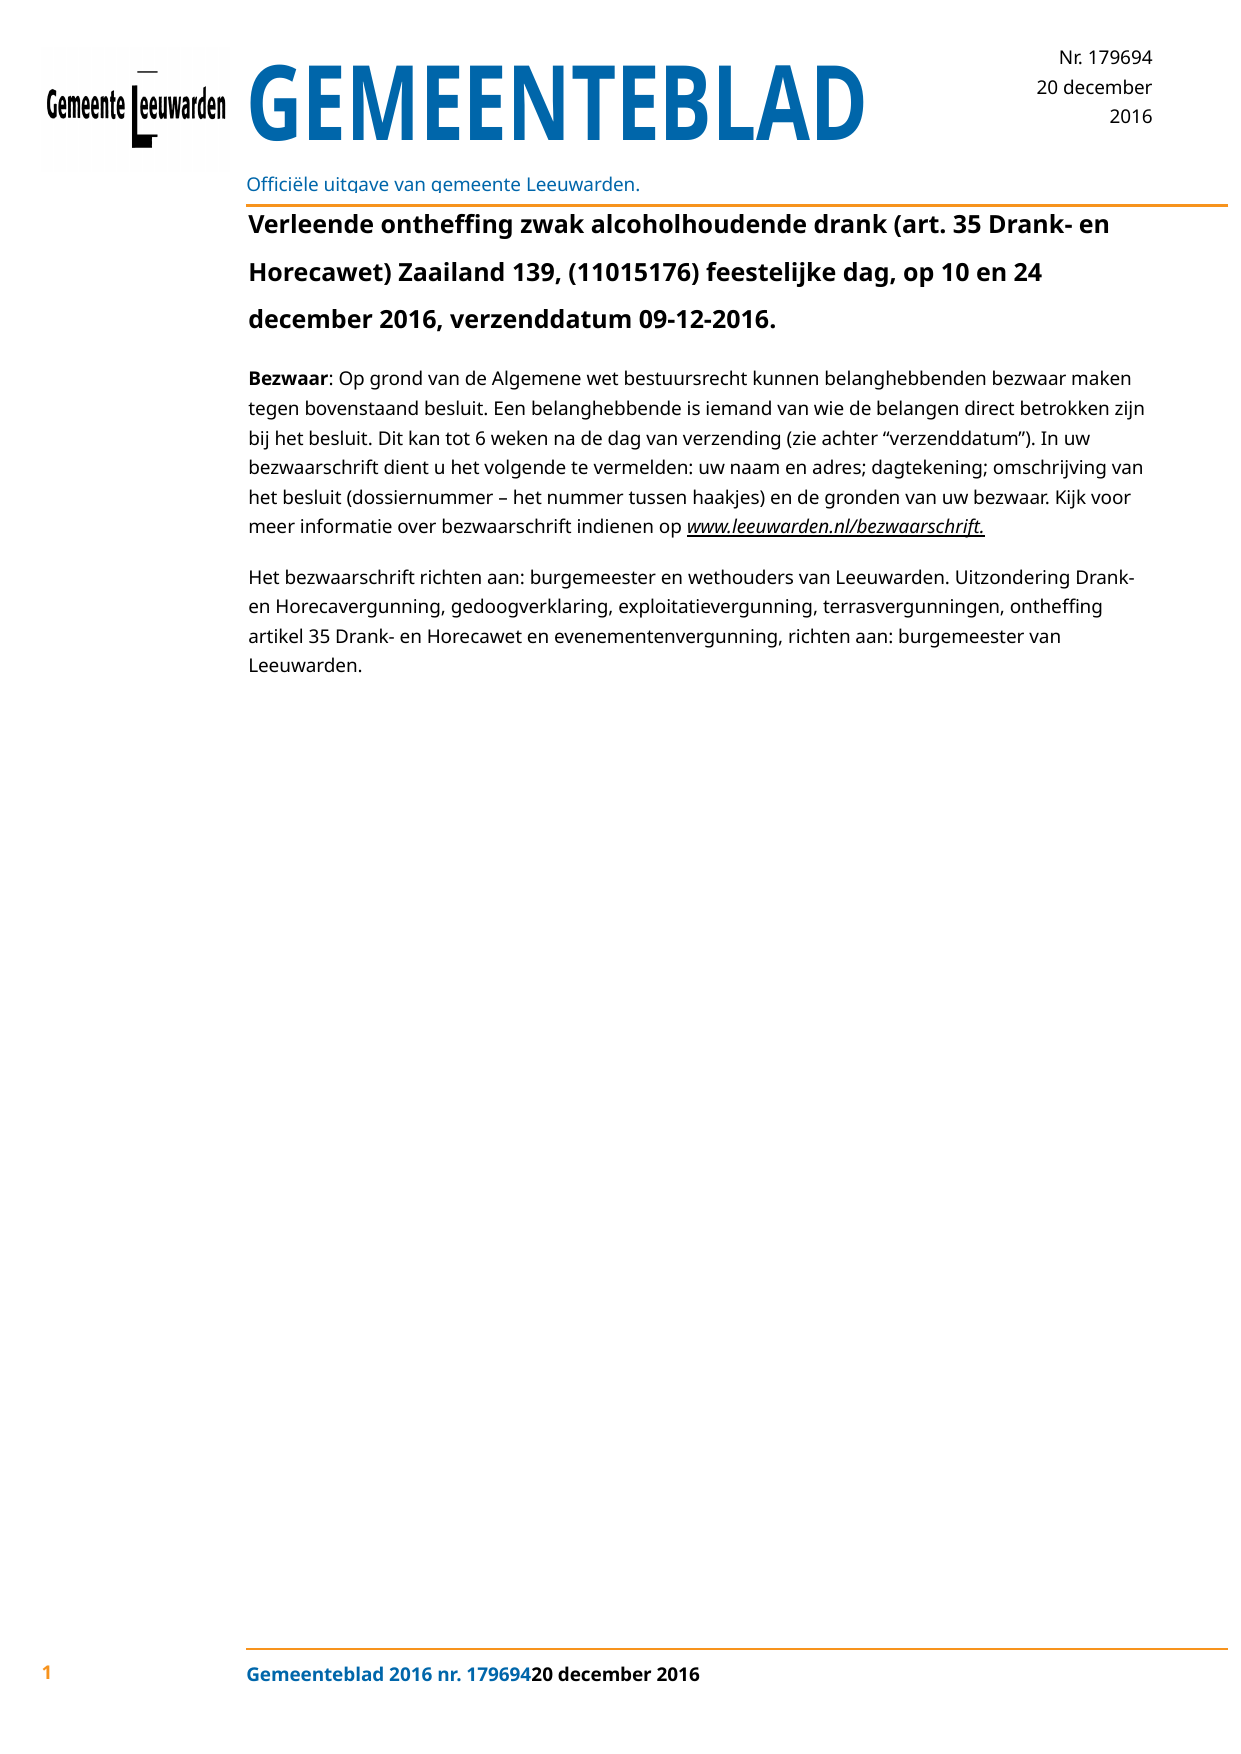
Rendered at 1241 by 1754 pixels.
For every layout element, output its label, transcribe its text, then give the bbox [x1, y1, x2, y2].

text Bezwaar: Op grond van de Algemene wet bestuursrecht kunnen belanghebbenden bezwaar maken tegen bovenstaand besluit. Een belanghebbende is iemand van wie de belangen direct betrokken zijn bij het besluit. Dit kan tot 6 weken na de dag van verzending (zie achter “verzenddatum”). In uw bezwaarschrift dient u het volgende te vermelden: uw naam en adres; dagtekening; omschrijving van het besluit (dossiernummer – het nummer tussen haakjes) en de gronden van uw bezwaar. Kijk voor meer informatie over bezwaarschrift indienen op www.leeuwarden.nl/bezwaarschrift. [248, 366, 1152, 539]
text Verleende ontheffing zwak alcoholhoudende drank (art. 35 Drank- en Horecawet) Zaailand 139, (11015176) feestelijke dag, op 10 en 24 december 2016, verzenddatum 09-12-2016. [248, 207, 1152, 336]
picture [41, 47, 231, 172]
text Het bezwaarschrift richten aan: burgemeester en wethouders van Leeuwarden. Uitzondering Drank- en Horecavergunning, gedoogverklaring, exploitatievergunning, terrasvergunningen, ontheffing artikel 35 Drank- en Horecawet en evenementenvergunning, richten aan: burgemeester van Leeuwarden. [248, 564, 1152, 678]
